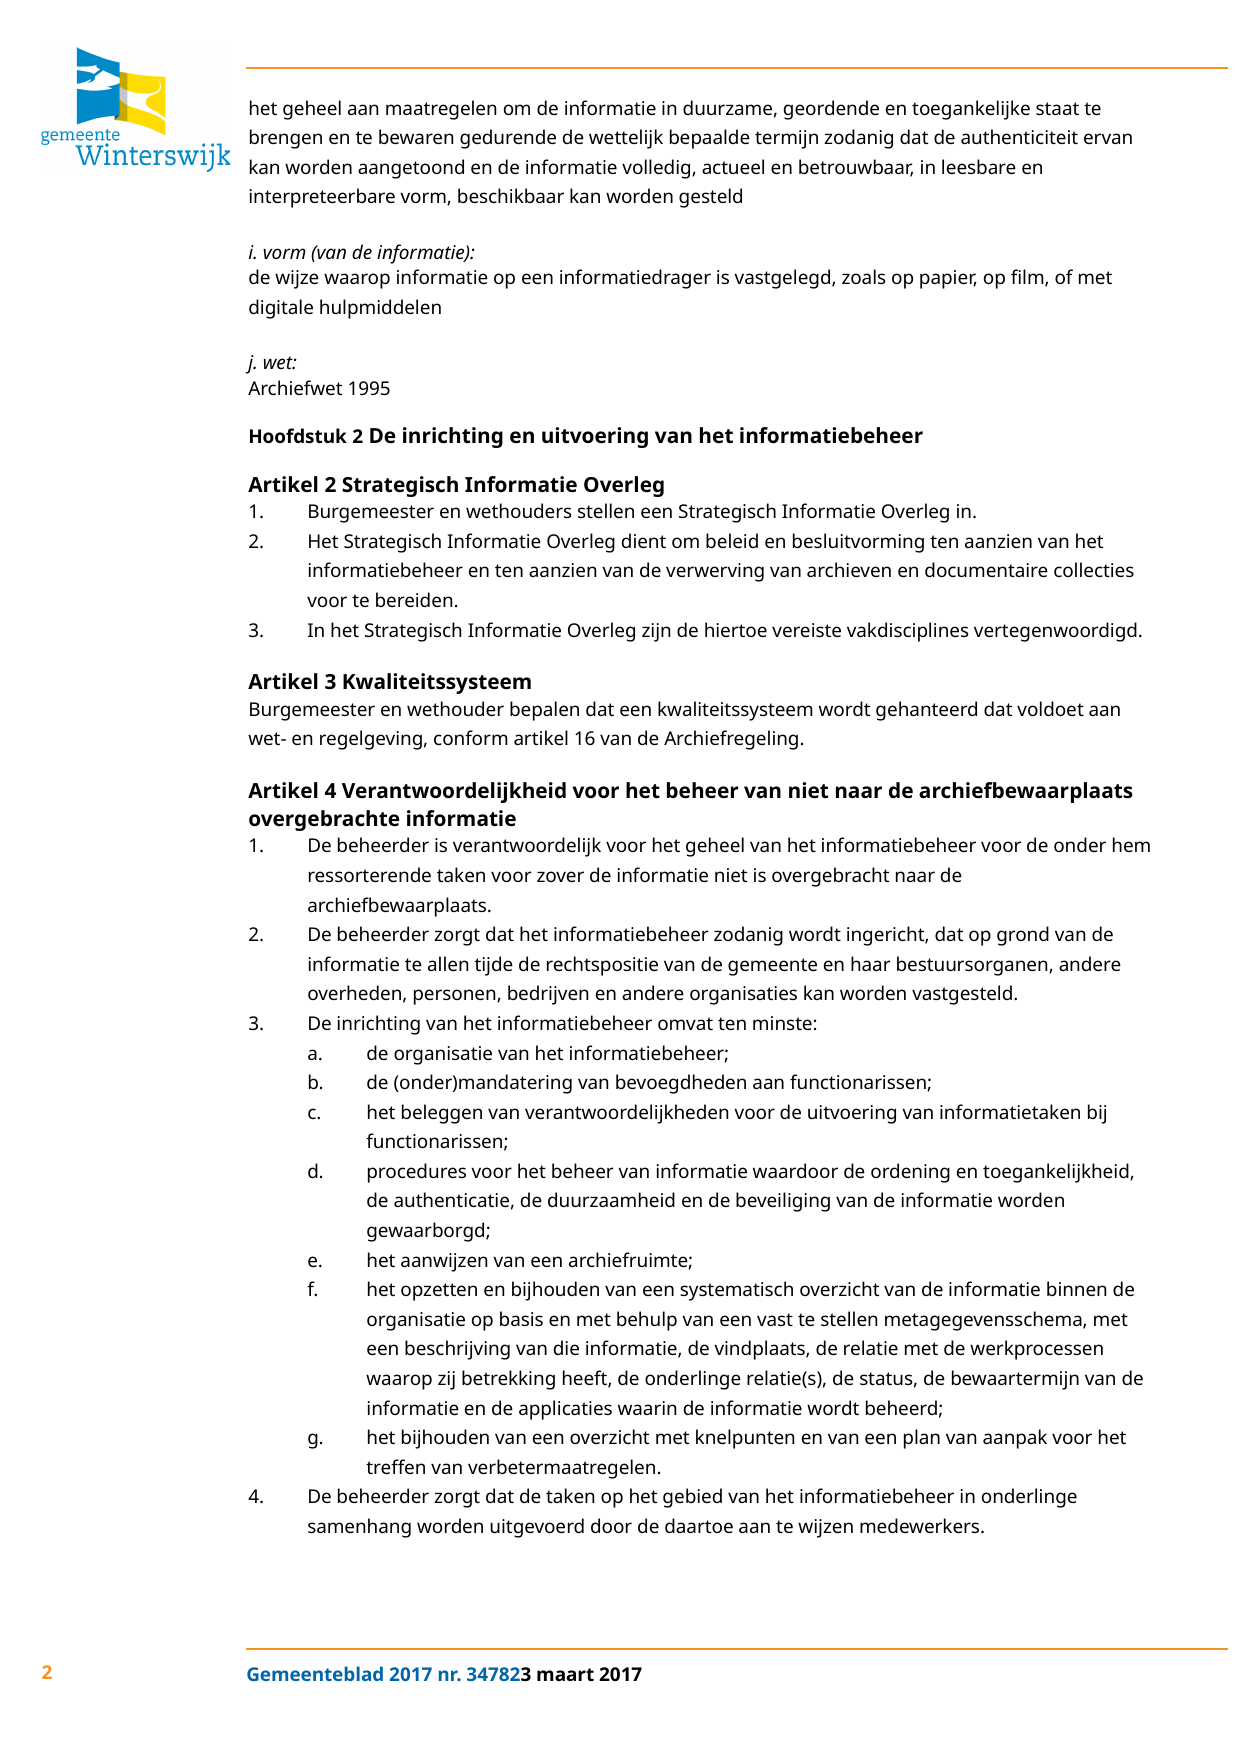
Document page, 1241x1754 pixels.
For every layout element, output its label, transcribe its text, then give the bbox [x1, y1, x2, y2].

list De inrichting van het informatiebeheer omvat ten minste: [248, 1010, 1152, 1036]
list De beheerder zorgt dat het informatiebeheer zodanig wordt ingericht, dat op grond van de informatie te allen tijde de rechtspositie van de gemeente en haar bestuursorganen, andere overheden, personen, bedrijven en andere organisaties kan worden vastgesteld. [248, 921, 1152, 1006]
list het bijhouden van een overzicht met knelpunten en van een plan van aanpak voor het treffen van verbetermaatregelen. [307, 1424, 1152, 1479]
list de (onder)mandatering van bevoegdheden aan functionarissen; [307, 1069, 1152, 1095]
list het opzetten en bijhouden van een systematisch overzicht van de informatie binnen de organisatie op basis en met behulp van een vast te stellen metagegevensschema, met een beschrijving van die informatie, de vindplaats, de relatie met de werkprocessen waarop zij betrekking heeft, de onderlinge relatie(s), de status, de bewaartermijn van de informatie en de applicaties waarin de informatie wordt beheerd; [307, 1276, 1152, 1420]
text het geheel aan maatregelen om de informatie in duurzame, geordende en toegankelijke staat te brengen en te bewaren gedurende de wettelijk bepaalde termijn zodanig dat de authenticiteit ervan kan worden aangetoond en de informatie volledig, actueel en betrouwbaar, in leesbare en interpreteerbare vorm, beschikbaar kan worden gesteld [248, 95, 1152, 209]
text i. vorm (van de informatie): [248, 239, 1152, 264]
text Artikel 3 Kwaliteitssysteem [248, 667, 1152, 696]
text j. wet: [248, 349, 1152, 375]
picture [225, 153, 231, 162]
picture [41, 47, 231, 172]
list het beleggen van verantwoordelijkheden voor de uitvoering van informatietaken bij functionarissen; [307, 1099, 1152, 1154]
text de wijze waarop informatie op een informatiedrager is vastgelegd, zoals op papier, op film, of met digitale hulpmiddelen [248, 264, 1152, 320]
text Hoofdstuk 2 De inrichting en uitvoering van het informatiebeheer [248, 421, 1152, 449]
text Archiefwet 1995 [248, 375, 1152, 401]
list procedures voor het beheer van informatie waardoor de ordening en toegankelijkheid, de authenticatie, de duurzaamheid en de beveiliging van de informatie worden gewaarborgd; [307, 1158, 1152, 1243]
list De beheerder is verantwoordelijk voor het geheel van het informatiebeheer voor de onder hem ressorterende taken voor zover de informatie niet is overgebracht naar de archiefbewaarplaats. [248, 833, 1152, 917]
text Artikel 2 Strategisch Informatie Overleg [248, 470, 1152, 498]
text Burgemeester en wethouder bepalen dat een kwaliteitssysteem wordt gehanteerd dat voldoet aan wet- en regelgeving, conform artikel 16 van de Archiefregeling. [248, 696, 1152, 751]
list In het Strategisch Informatie Overleg zijn de hiertoe vereiste vakdisciplines vertegenwoordigd. [248, 617, 1152, 643]
list Het Strategisch Informatie Overleg dient om beleid en besluitvorming ten aanzien van het informatiebeheer en ten aanzien van de verwerving van archieven en documentaire collecties voor te bereiden. [248, 528, 1152, 613]
list Burgemeester en wethouders stellen een Strategisch Informatie Overleg in. [248, 498, 1152, 524]
list het aanwijzen van een archiefruimte; [307, 1247, 1152, 1272]
list De beheerder zorgt dat de taken op het gebied van het informatiebeheer in onderlinge samenhang worden uitgevoerd door de daartoe aan te wijzen medewerkers. [248, 1483, 1152, 1539]
text Artikel 4 Verantwoordelijkheid voor het beheer van niet naar de archiefbewaarplaats overgebrachte informatie [248, 776, 1152, 833]
list de organisatie van het informatiebeheer; [307, 1040, 1152, 1065]
